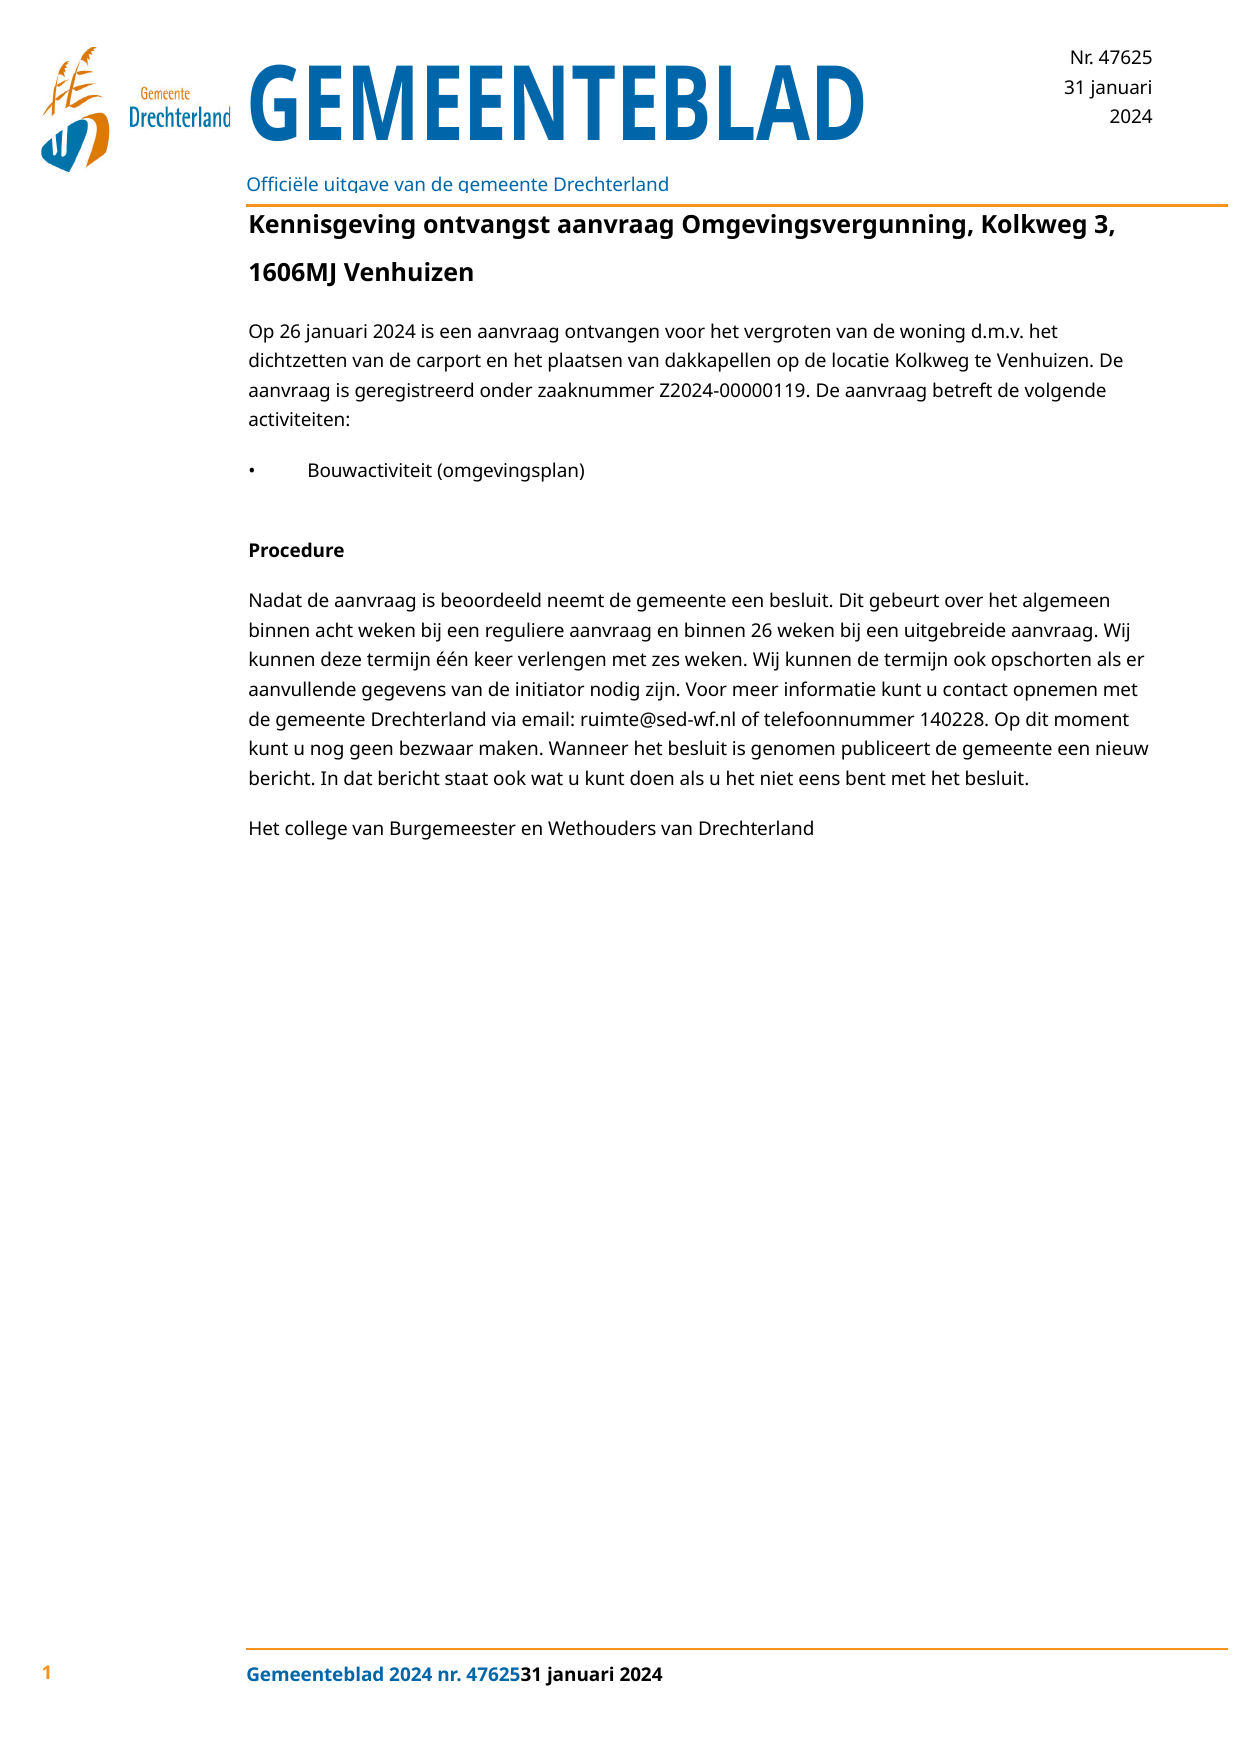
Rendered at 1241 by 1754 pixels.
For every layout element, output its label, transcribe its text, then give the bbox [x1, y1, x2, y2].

text Kennisgeving ontvangst aanvraag Omgevingsvergunning, Kolkweg 3, 1606MJ Venhuizen [248, 207, 1152, 288]
text Het college van Burgemeester en Wethouders van Drechterland [248, 815, 1152, 841]
text Procedure [248, 537, 1152, 563]
picture [41, 158, 64, 172]
picture [226, 115, 231, 124]
text Nadat de aanvraag is beoordeeld neemt de gemeente een besluit. Dit gebeurt over het algemeen binnen acht weken bij een reguliere aanvraag en binnen 26 weken bij een uitgebreide aanvraag. Wij kunnen deze termijn één keer verlengen met zes weken. Wij kunnen de termijn ook opschorten als er aanvullende gegevens van de initiator nodig zijn. Voor meer informatie kunt u contact opnemen met de gemeente Drechterland via email: ruimte@sed-wf.nl of telefoonnummer 140228. Op dit moment kunt u nog geen bezwaar maken. Wanneer het besluit is genomen publiceert de gemeente een nieuw bericht. In dat bericht staat ook wat u kunt doen als u het niet eens bent met het besluit. [248, 587, 1152, 791]
picture [41, 47, 231, 172]
text Op 26 januari 2024 is een aanvraag ontvangen voor het vergroten van de woning d.m.v. het dichtzetten van de carport en het plaatsen van dakkapellen op de locatie Kolkweg te Venhuizen. De aanvraag is geregistreerd onder zaaknummer Z2024-00000119. De aanvraag betreft de volgende activiteiten: [248, 318, 1152, 432]
list Bouwactiviteit (omgevingsplan) [248, 457, 1152, 483]
